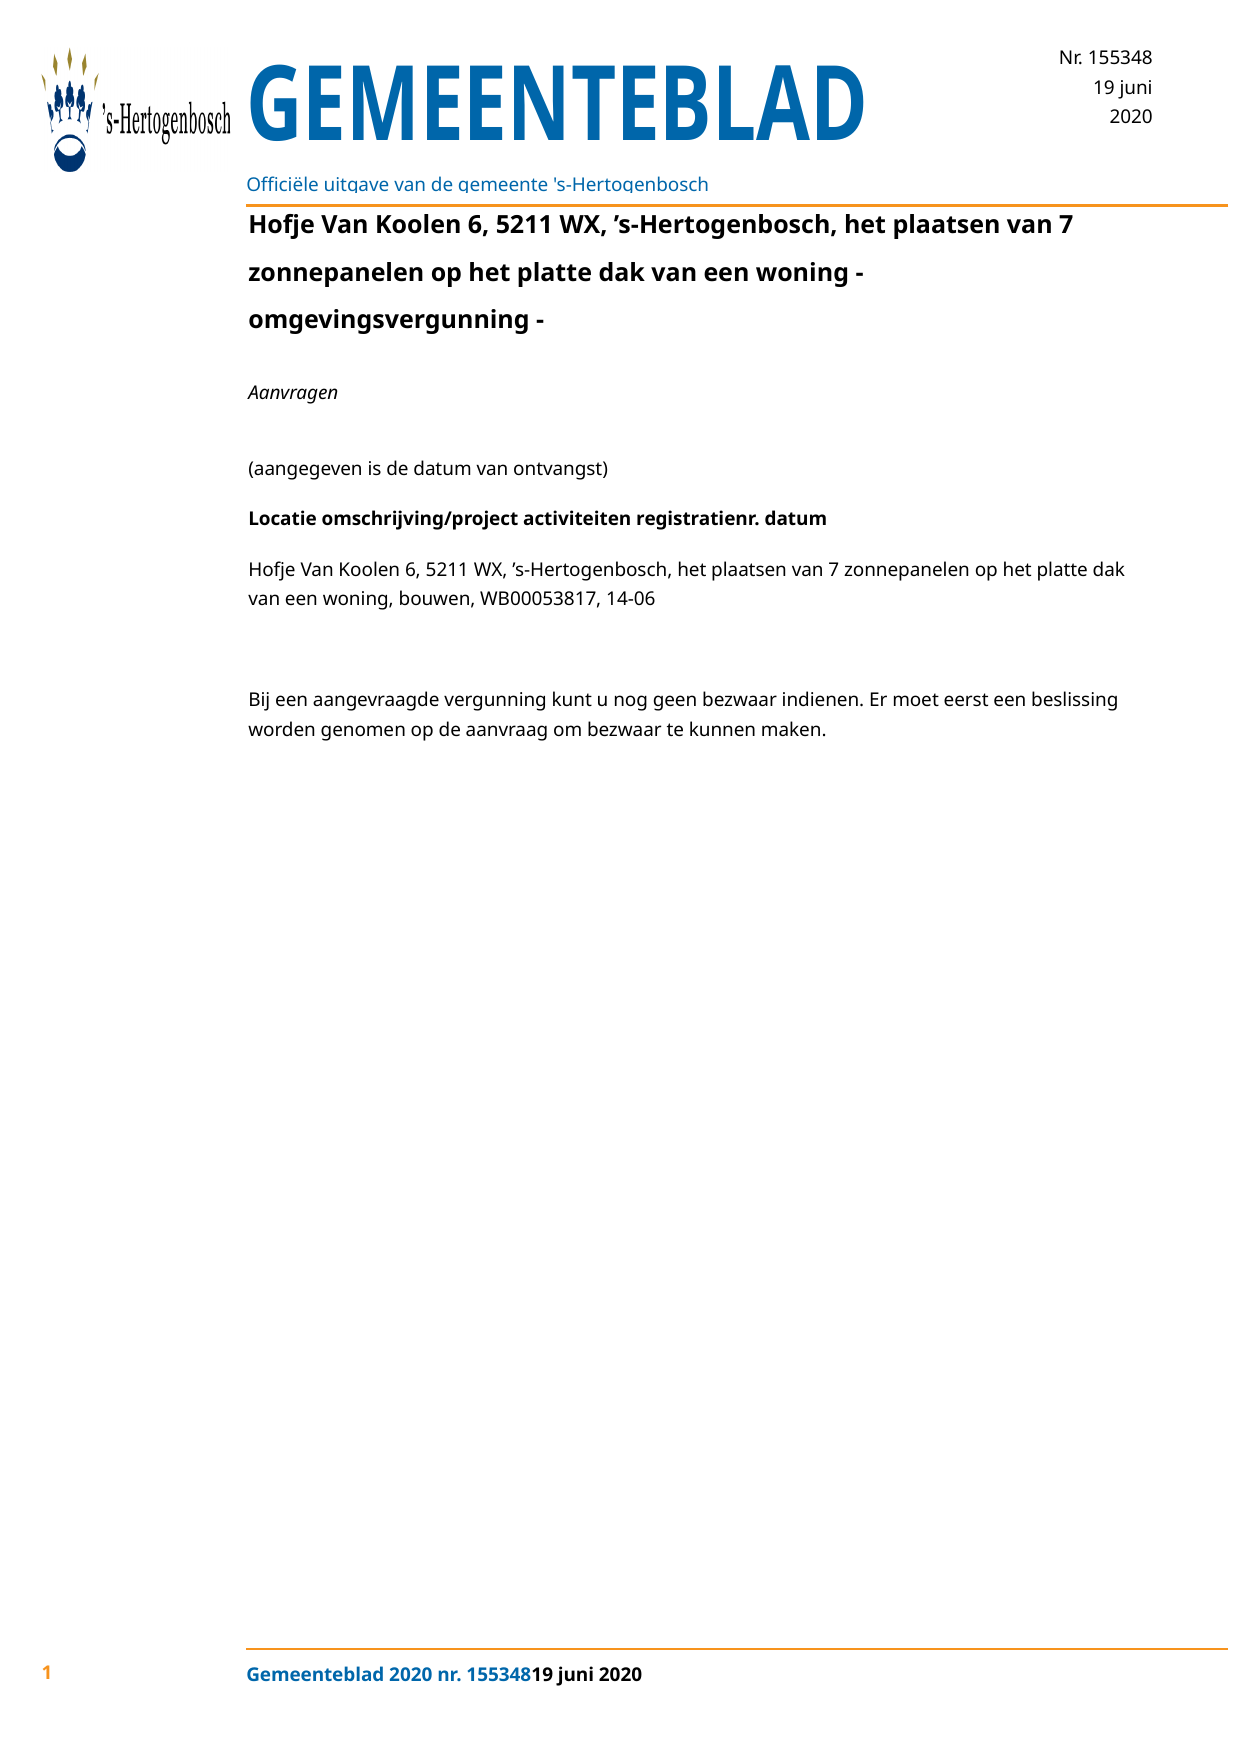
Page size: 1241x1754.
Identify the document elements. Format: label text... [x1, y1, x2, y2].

text (aangegeven is de datum van ontvangst) [248, 455, 1152, 481]
text Hofje Van Koolen 6, 5211 WX, ’s-Hertogenbosch, het plaatsen van 7 zonnepanelen op het platte dak van een woning - omgevingsvergunning - [248, 207, 1152, 336]
picture [41, 47, 231, 172]
text Locatie omschrijving/project activiteiten registratienr. datum [248, 506, 1152, 531]
text Bij een aangevraagde vergunning kunt u nog geen bezwaar indienen. Er moet eerst een beslissing worden genomen op de aanvraag om bezwaar te kunnen maken. [248, 686, 1152, 742]
text Aanvragen [248, 379, 1152, 405]
text Hofje Van Koolen 6, 5211 WX, ’s-Hertogenbosch, het plaatsen van 7 zonnepanelen op het platte dak van een woning, bouwen, WB00053817, 14-06 [248, 556, 1152, 611]
